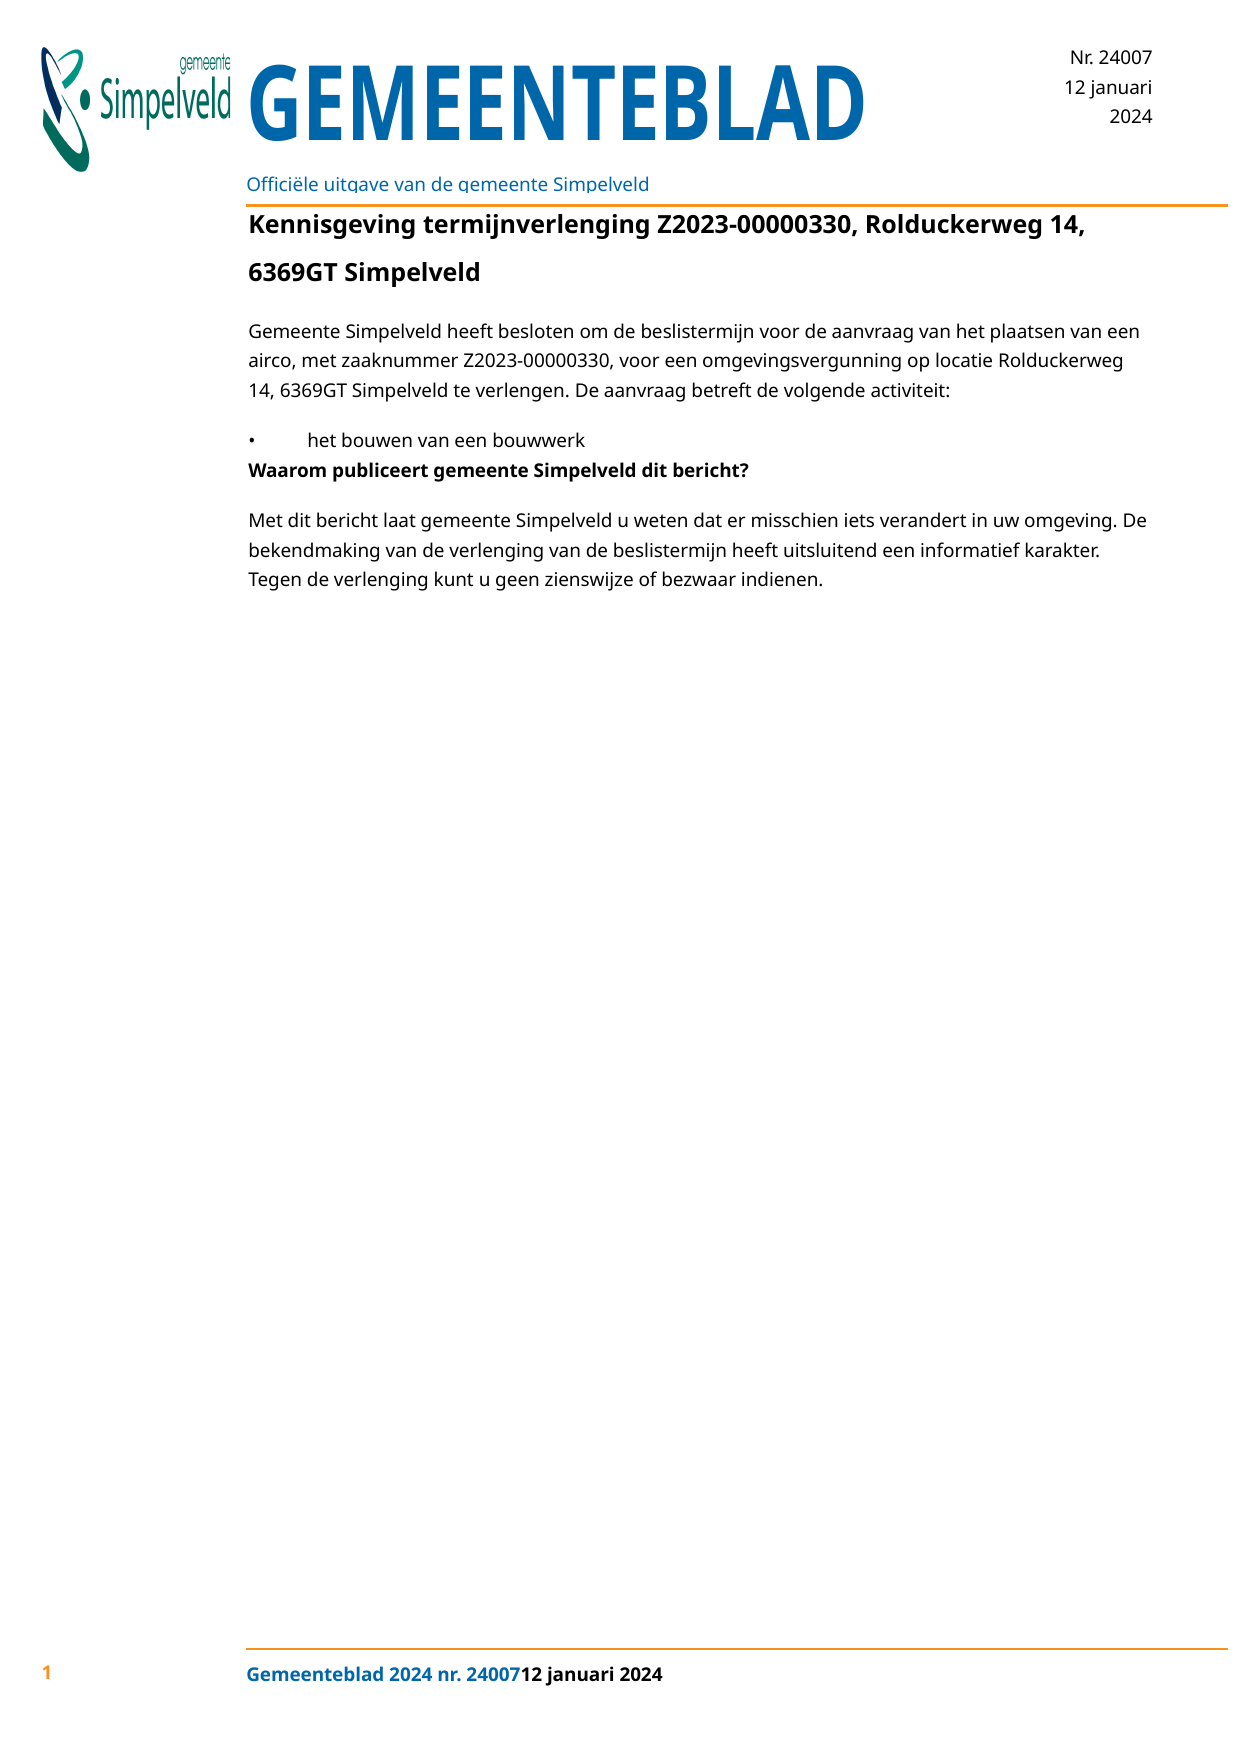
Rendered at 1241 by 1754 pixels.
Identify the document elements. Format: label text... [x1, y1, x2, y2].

text Gemeente Simpelveld heeft besloten om de beslistermijn voor de aanvraag van het plaatsen van een airco, met zaaknummer Z2023-00000330, voor een omgevingsvergunning op locatie Rolduckerweg 14, 6369GT Simpelveld te verlengen. De aanvraag betreft de volgende activiteit: [248, 318, 1152, 403]
text Met dit bericht laat gemeente Simpelveld u weten dat er misschien iets verandert in uw omgeving. De bekendmaking van de verlenging van de beslistermijn heeft uitsluitend een informatief karakter. Tegen de verlenging kunt u geen zienswijze of bezwaar indienen. [248, 507, 1152, 592]
list het bouwen van een bouwwerk [248, 427, 1152, 453]
picture [41, 47, 231, 172]
text Waarom publiceert gemeente Simpelveld dit bericht? [248, 457, 1152, 483]
text Kennisgeving termijnverlenging Z2023-00000330, Rolduckerweg 14, 6369GT Simpelveld [248, 207, 1152, 288]
